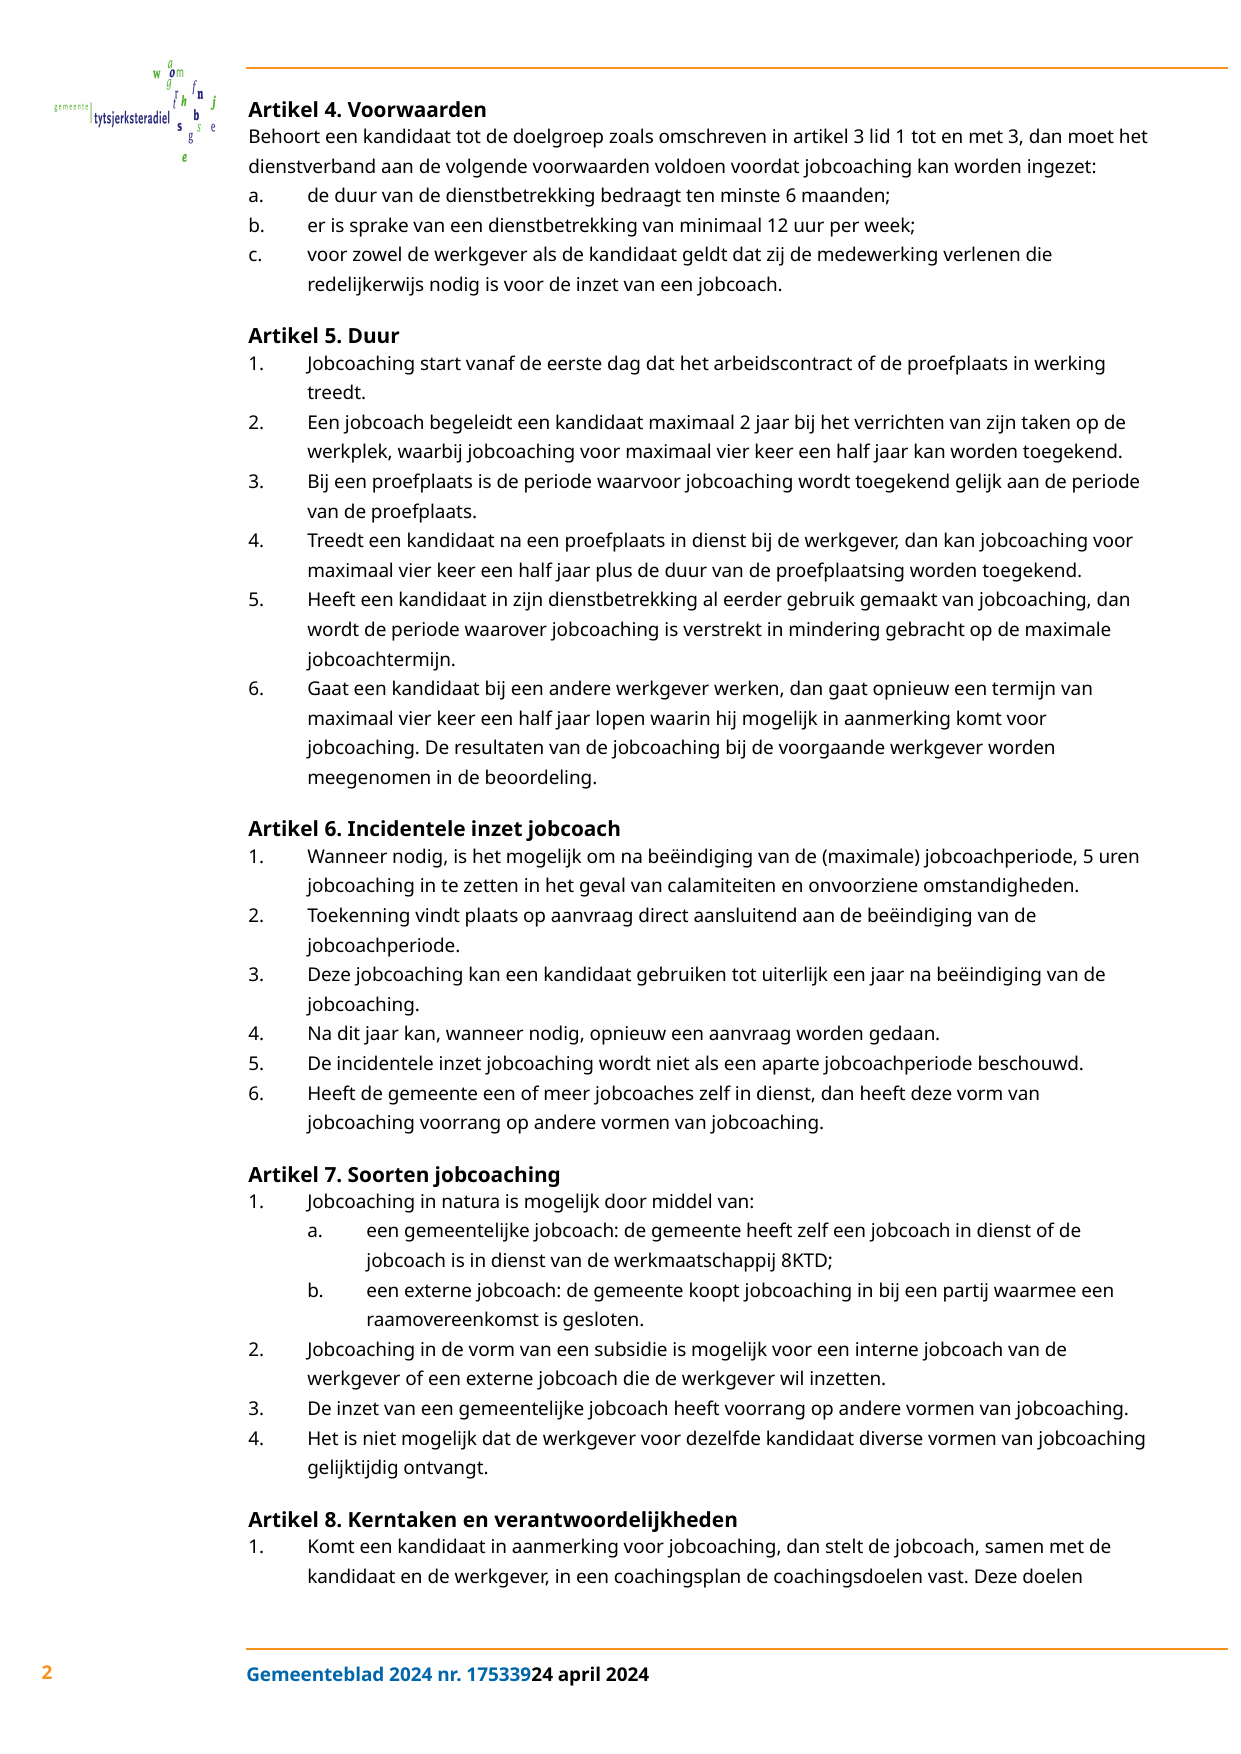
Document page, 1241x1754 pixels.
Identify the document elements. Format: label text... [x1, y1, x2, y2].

list Toekenning vindt plaats op aanvraag direct aansluitend aan de beëindiging van de jobcoachperiode. [248, 902, 1152, 957]
list Deze jobcoaching kan een kandidaat gebruiken tot uiterlijk een jaar na beëindiging van de jobcoaching. [248, 961, 1152, 1017]
list Na dit jaar kan, wanneer nodig, opnieuw een aanvraag worden gedaan. [248, 1021, 1152, 1046]
list Bij een proefplaats is de periode waarvoor jobcoaching wordt toegekend gelijk aan de periode van de proefplaats. [248, 468, 1152, 524]
list Heeft de gemeente een of meer jobcoaches zelf in dienst, dan heeft deze vorm van jobcoaching voorrang op andere vormen van jobcoaching. [248, 1080, 1152, 1135]
list Wanneer nodig, is het mogelijk om na beëindiging van de (maximale) jobcoachperiode, 5 uren jobcoaching in te zetten in het geval van calamiteiten en onvoorziene omstandigheden. [248, 843, 1152, 898]
list Gaat een kandidaat bij een andere werkgever werken, dan gaat opnieuw een termijn van maximaal vier keer een half jaar lopen waarin hij mogelijk in aanmerking komt voor jobcoaching. De resultaten van de jobcoaching bij de voorgaande werkgever worden meegenomen in de beoordeling. [248, 675, 1152, 790]
list de duur van de dienstbetrekking bedraagt ten minste 6 maanden; [248, 182, 1152, 208]
text Behoort een kandidaat tot de doelgroep zoals omschreven in artikel 3 lid 1 tot en met 3, dan moet het dienstverband aan de volgende voorwaarden voldoen voordat jobcoaching kan worden ingezet: [248, 123, 1152, 178]
list Het is niet mogelijk dat de werkgever voor dezelfde kandidaat diverse vormen van jobcoaching gelijktijdig ontvangt. [248, 1425, 1152, 1480]
text Artikel 7. Soorten jobcoaching [248, 1160, 1152, 1188]
list een gemeentelijke jobcoach: de gemeente heeft zelf een jobcoach in dienst of de jobcoach is in dienst van de werkmaatschappij 8KTD; [307, 1218, 1152, 1273]
list Jobcoaching start vanaf de eerste dag dat het arbeidscontract of de proefplaats in werking treedt. [248, 350, 1152, 405]
list Treedt een kandidaat na een proefplaats in dienst bij de werkgever, dan kan jobcoaching voor maximaal vier keer een half jaar plus de duur van de proefplaatsing worden toegekend. [248, 527, 1152, 583]
list De inzet van een gemeentelijke jobcoach heeft voorrang op andere vormen van jobcoaching. [248, 1395, 1152, 1421]
list Komt een kandidaat in aanmerking voor jobcoaching, dan stelt de jobcoach, samen met de kandidaat en de werkgever, in een coachingsplan de coachingsdoelen vast. Deze doelen [248, 1533, 1152, 1588]
list Heeft een kandidaat in zijn dienstbetrekking al eerder gebruik gemaakt van jobcoaching, dan wordt de periode waarover jobcoaching is verstrekt in mindering gebracht op de maximale jobcoachtermijn. [248, 587, 1152, 672]
list Een jobcoach begeleidt een kandidaat maximaal 2 jaar bij het verrichten van zijn taken op de werkplek, waarbij jobcoaching voor maximaal vier keer een half jaar kan worden toegekend. [248, 409, 1152, 464]
picture [41, 47, 231, 172]
list Jobcoaching in de vorm van een subsidie is mogelijk voor een interne jobcoach van de werkgever of een externe jobcoach die de werkgever wil inzetten. [248, 1336, 1152, 1391]
text Artikel 8. Kerntaken en verantwoordelijkheden [248, 1505, 1152, 1533]
list er is sprake van een dienstbetrekking van minimaal 12 uur per week; [248, 212, 1152, 238]
list een externe jobcoach: de gemeente koopt jobcoaching in bij een partij waarmee een raamovereenkomst is gesloten. [307, 1277, 1152, 1332]
text Artikel 4. Voorwaarden [248, 95, 1152, 123]
text Artikel 6. Incidentele inzet jobcoach [248, 814, 1152, 843]
text Artikel 5. Duur [248, 322, 1152, 350]
list Jobcoaching in natura is mogelijk door middel van: [248, 1188, 1152, 1214]
list voor zowel de werkgever als de kandidaat geldt dat zij de medewerking verlenen die redelijkerwijs nodig is voor de inzet van een jobcoach. [248, 242, 1152, 297]
list De incidentele inzet jobcoaching wordt niet als een aparte jobcoachperiode beschouwd. [248, 1050, 1152, 1076]
